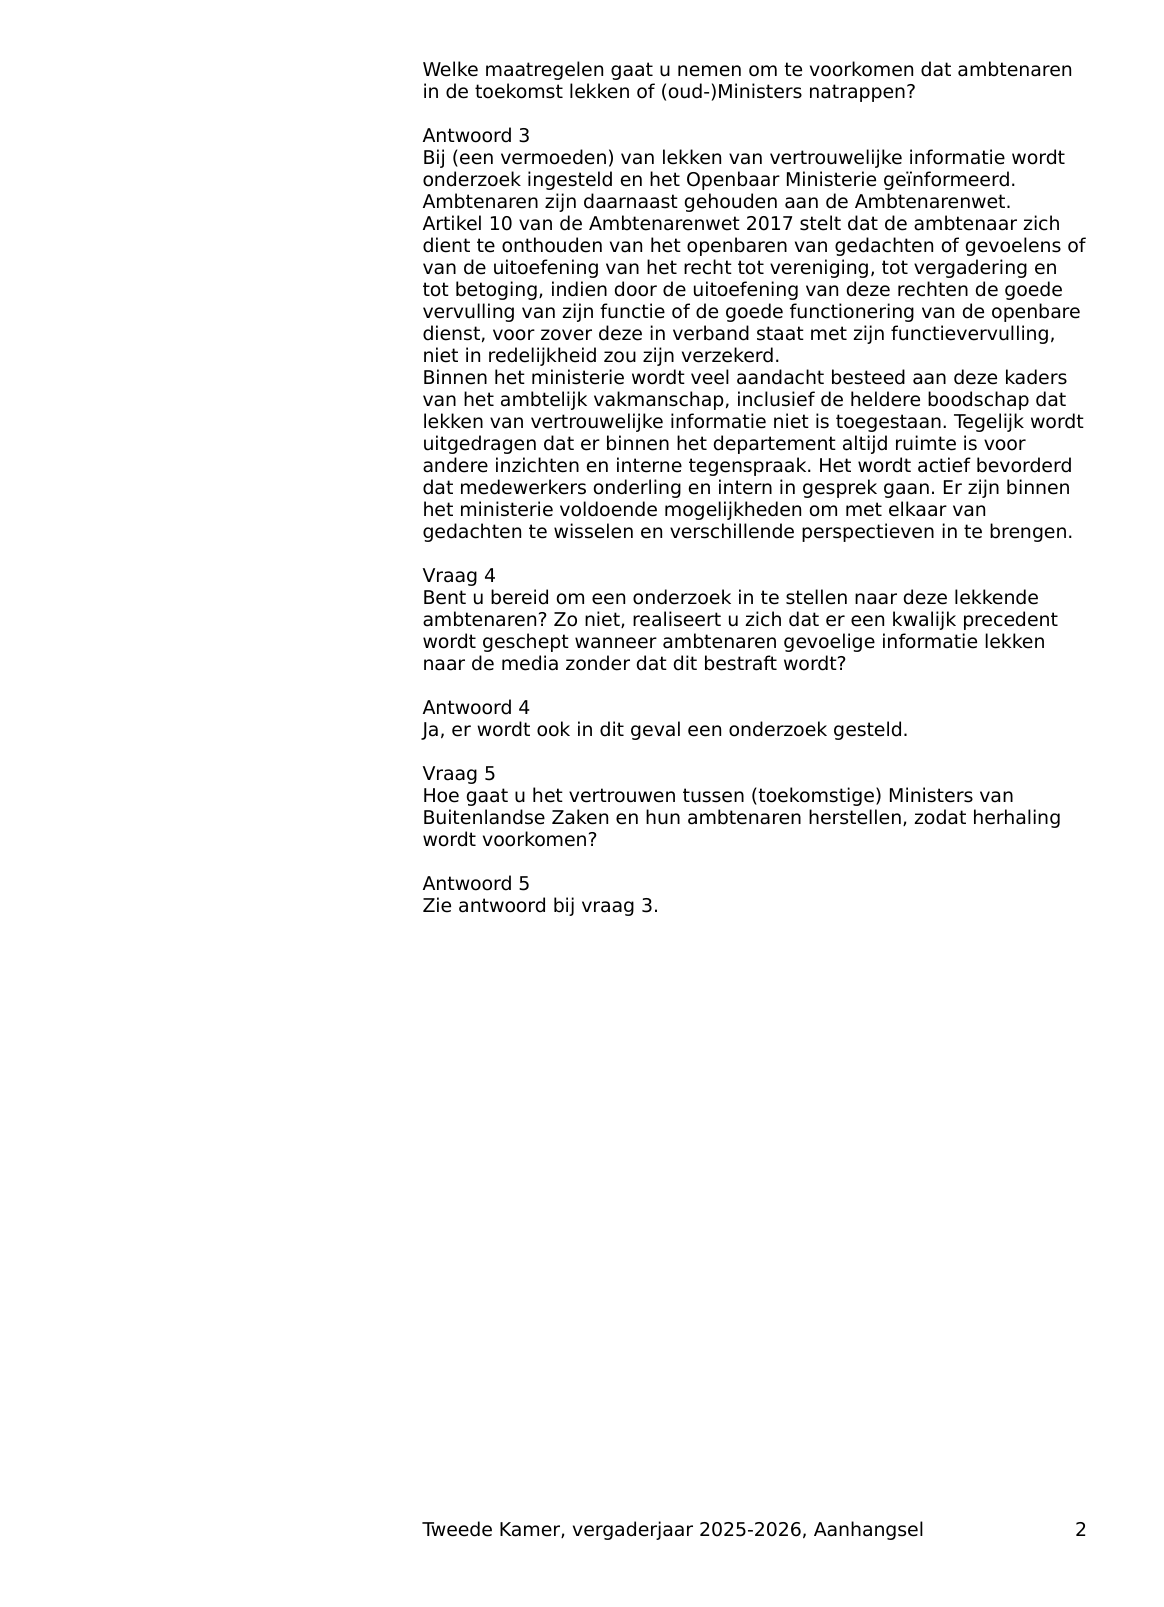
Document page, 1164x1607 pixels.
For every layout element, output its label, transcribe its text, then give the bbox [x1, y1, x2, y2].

text Antwoord 3 [422, 125, 1087, 147]
text Antwoord 5 [422, 873, 1087, 895]
text Welke maatregelen gaat u nemen om te voorkomen dat ambtenaren in de toekomst lekken of (oud-)Ministers natrappen? [422, 59, 1087, 103]
text Bij (een vermoeden) van lekken van vertrouwelijke informatie wordt onderzoek ingesteld en het Openbaar Ministerie geïnformeerd. Ambtenaren zijn daarnaast gehouden aan de Ambtenarenwet. Artikel 10 van de Ambtenarenwet 2017 stelt dat de ambtenaar zich dient te onthouden van het openbaren van gedachten of gevoelens of van de uitoefening van het recht tot vereniging, tot vergadering en tot betoging, indien door de uitoefening van deze rechten de goede vervulling van zijn functie of de goede functionering van de openbare dienst, voor zover deze in verband staat met zijn functievervulling, niet in redelijkheid zou zijn verzekerd. [422, 147, 1087, 367]
text Bent u bereid om een onderzoek in te stellen naar deze lekkende ambtenaren? Zo niet, realiseert u zich dat er een kwalijk precedent wordt geschept wanneer ambtenaren gevoelige informatie lekken naar de media zonder dat dit bestraft wordt? [422, 587, 1087, 675]
text Hoe gaat u het vertrouwen tussen (toekomstige) Ministers van Buitenlandse Zaken en hun ambtenaren herstellen, zodat herhaling wordt voorkomen? [422, 785, 1087, 851]
text Antwoord 4 [422, 697, 1087, 719]
text Vraag 4 [422, 565, 1087, 587]
text Zie antwoord bij vraag 3. [422, 895, 1087, 917]
text Binnen het ministerie wordt veel aandacht besteed aan deze kaders van het ambtelijk vakmanschap, inclusief de heldere boodschap dat lekken van vertrouwelijke informatie niet is toegestaan. Tegelijk wordt uitgedragen dat er binnen het departement altijd ruimte is voor andere inzichten en interne tegenspraak. Het wordt actief bevorderd dat medewerkers onderling en intern in gesprek gaan. Er zijn binnen het ministerie voldoende mogelijkheden om met elkaar van gedachten te wisselen en verschillende perspectieven in te brengen. [422, 367, 1087, 543]
text Ja, er wordt ook in dit geval een onderzoek gesteld. [422, 719, 1087, 741]
text Vraag 5 [422, 763, 1087, 785]
